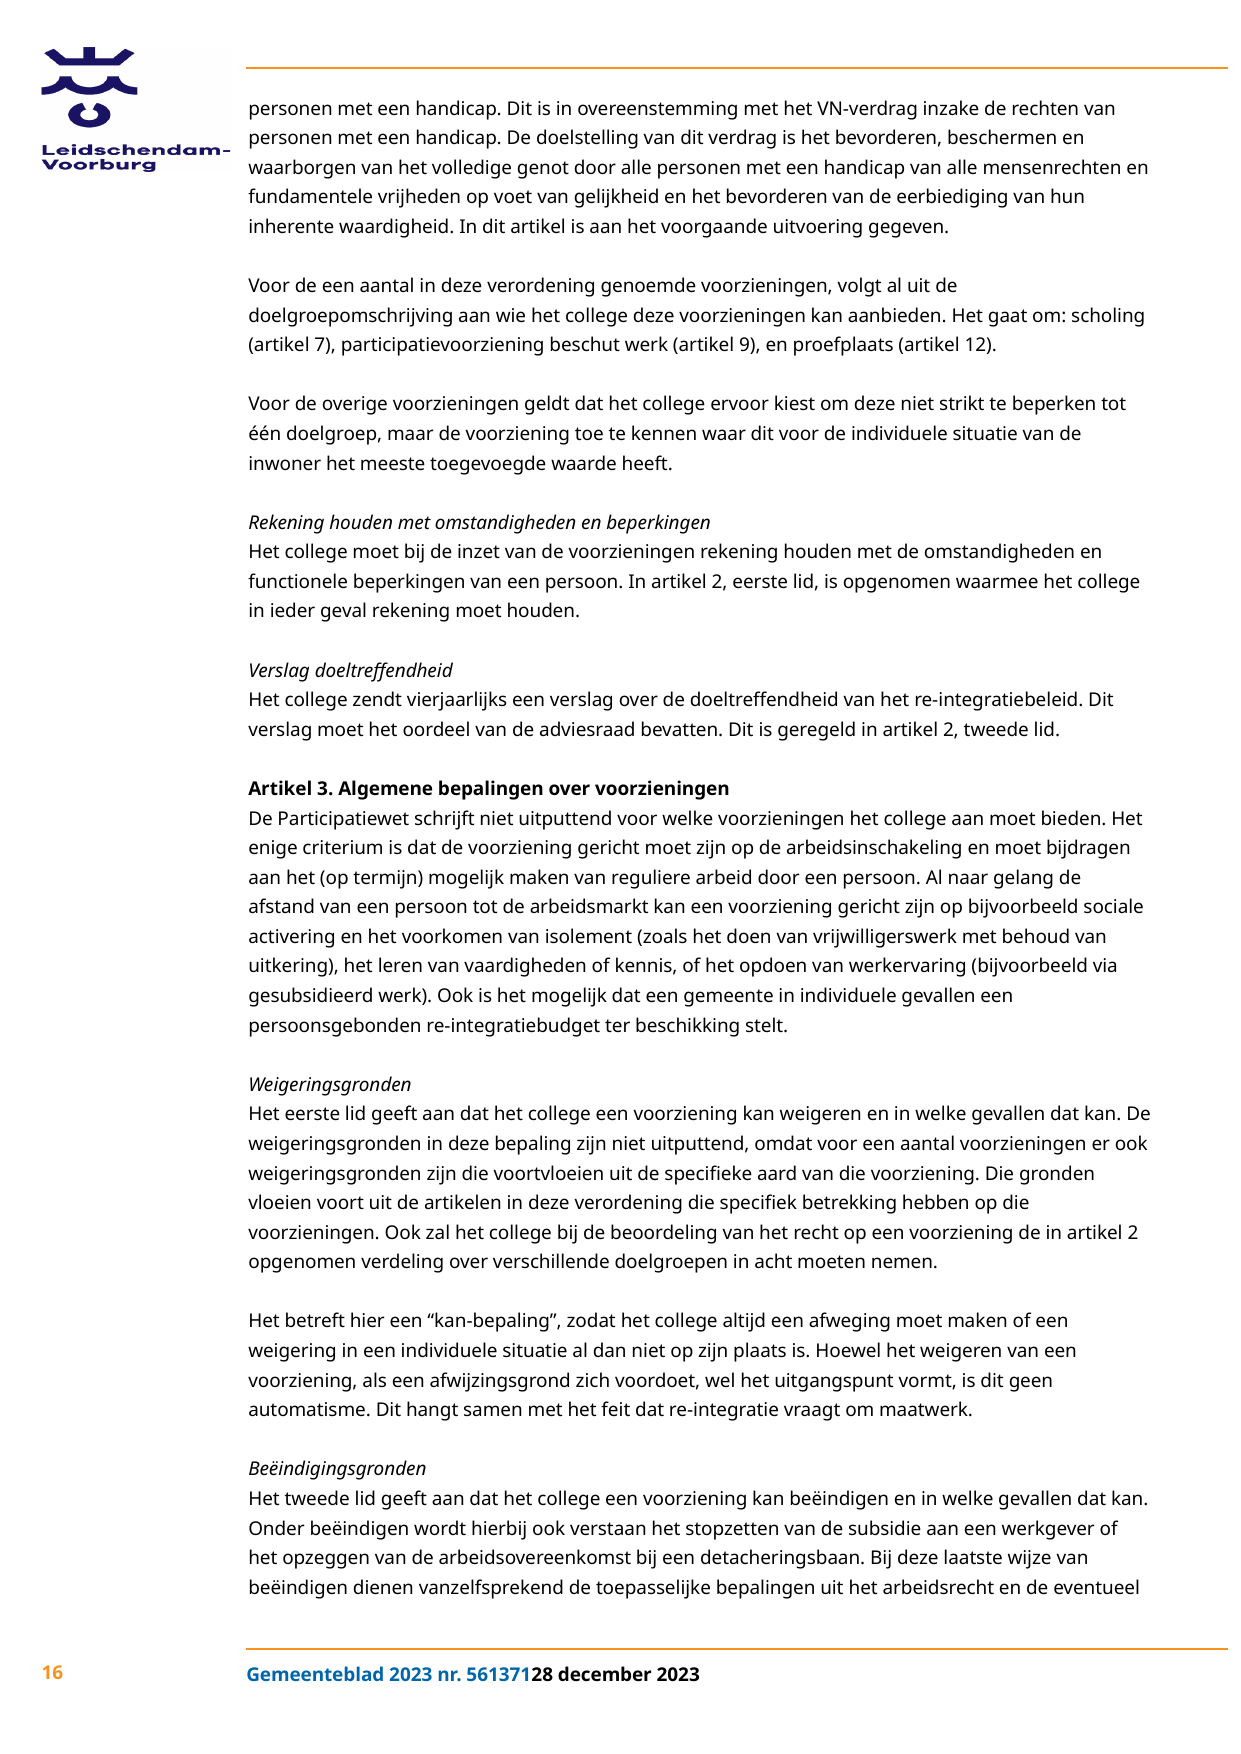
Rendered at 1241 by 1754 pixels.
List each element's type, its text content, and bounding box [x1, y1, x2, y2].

text Het eerste lid geeft aan dat het college een voorziening kan weigeren en in welke gevallen dat kan. De weigeringsgronden in deze bepaling zijn niet uitputtend, omdat voor een aantal voorzieningen er ook weigeringsgronden zijn die voortvloeien uit de specifieke aard van die voorziening. Die gronden vloeien voort uit de artikelen in deze verordening die specifiek betrekking hebben op die voorzieningen. Ook zal het college bij de beoordeling van het recht op een voorziening de in artikel 2 opgenomen verdeling over verschillende doelgroepen in acht moeten nemen. [248, 1101, 1152, 1274]
text Het college zendt vierjaarlijks een verslag over de doeltreffendheid van het re-integratiebeleid. Dit verslag moet het oordeel van de adviesraad bevatten. Dit is geregeld in artikel 2, tweede lid. [248, 686, 1152, 742]
text Verslag doeltreffendheid [248, 657, 1152, 683]
picture [41, 47, 231, 172]
text Voor de een aantal in deze verordening genoemde voorzieningen, volgt al uit de doelgroepomschrijving aan wie het college deze voorzieningen kan aanbieden. Het gaat om: scholing (artikel 7), participatievoorziening beschut werk (artikel 9), en proefplaats (artikel 12). [248, 272, 1152, 357]
text Weigeringsgronden [248, 1071, 1152, 1097]
text Artikel 3. Algemene bepalingen over voorzieningen [248, 775, 1152, 801]
text personen met een handicap. Dit is in overeenstemming met het VN-verdrag inzake de rechten van personen met een handicap. De doelstelling van dit verdrag is het bevorderen, beschermen en waarborgen van het volledige genot door alle personen met een handicap van alle mensenrechten en fundamentele vrijheden op voet van gelijkheid en het bevorderen van de eerbiediging van hun inherente waardigheid. In dit artikel is aan het voorgaande uitvoering gegeven. [248, 95, 1152, 239]
text De Participatiewet schrijft niet uitputtend voor welke voorzieningen het college aan moet bieden. Het enige criterium is dat de voorziening gericht moet zijn op de arbeidsinschakeling en moet bijdragen aan het (op termijn) mogelijk maken van reguliere arbeid door een persoon. Al naar gelang de afstand van een persoon tot de arbeidsmarkt kan een voorziening gericht zijn op bijvoorbeeld sociale activering en het voorkomen van isolement (zoals het doen van vrijwilligerswerk met behoud van uitkering), het leren van vaardigheden of kennis, of het opdoen van werkervaring (bijvoorbeeld via gesubsidieerd werk). Ook is het mogelijk dat een gemeente in individuele gevallen een persoonsgebonden re-integratiebudget ter beschikking stelt. [248, 805, 1152, 1038]
text Rekening houden met omstandigheden en beperkingen [248, 509, 1152, 535]
text Voor de overige voorzieningen geldt dat het college ervoor kiest om deze niet strikt te beperken tot één doelgroep, maar de voorziening toe te kennen waar dit voor de individuele situatie van de inwoner het meeste toegevoegde waarde heeft. [248, 391, 1152, 476]
text Het college moet bij de inzet van de voorzieningen rekening houden met de omstandigheden en functionele beperkingen van een persoon. In artikel 2, eerste lid, is opgenomen waarmee het college in ieder geval rekening moet houden. [248, 538, 1152, 623]
text Beëindigingsgronden [248, 1456, 1152, 1481]
text Het betreft hier een “kan-bepaling”, zodat het college altijd een afweging moet maken of een weigering in een individuele situatie al dan niet op zijn plaats is. Hoewel het weigeren van een voorziening, als een afwijzingsgrond zich voordoet, wel het uitgangspunt vormt, is dit geen automatisme. Dit hangt samen met het feit dat re-integratie vraagt om maatwerk. [248, 1308, 1152, 1422]
text Het tweede lid geeft aan dat het college een voorziening kan beëindigen en in welke gevallen dat kan. Onder beëindigen wordt hierbij ook verstaan het stopzetten van de subsidie aan een werkgever of het opzeggen van de arbeidsovereenkomst bij een detacheringsbaan. Bij deze laatste wijze van beëindigen dienen vanzelfsprekend de toepasselijke bepalingen uit het arbeidsrecht en de eventueel [248, 1485, 1152, 1600]
